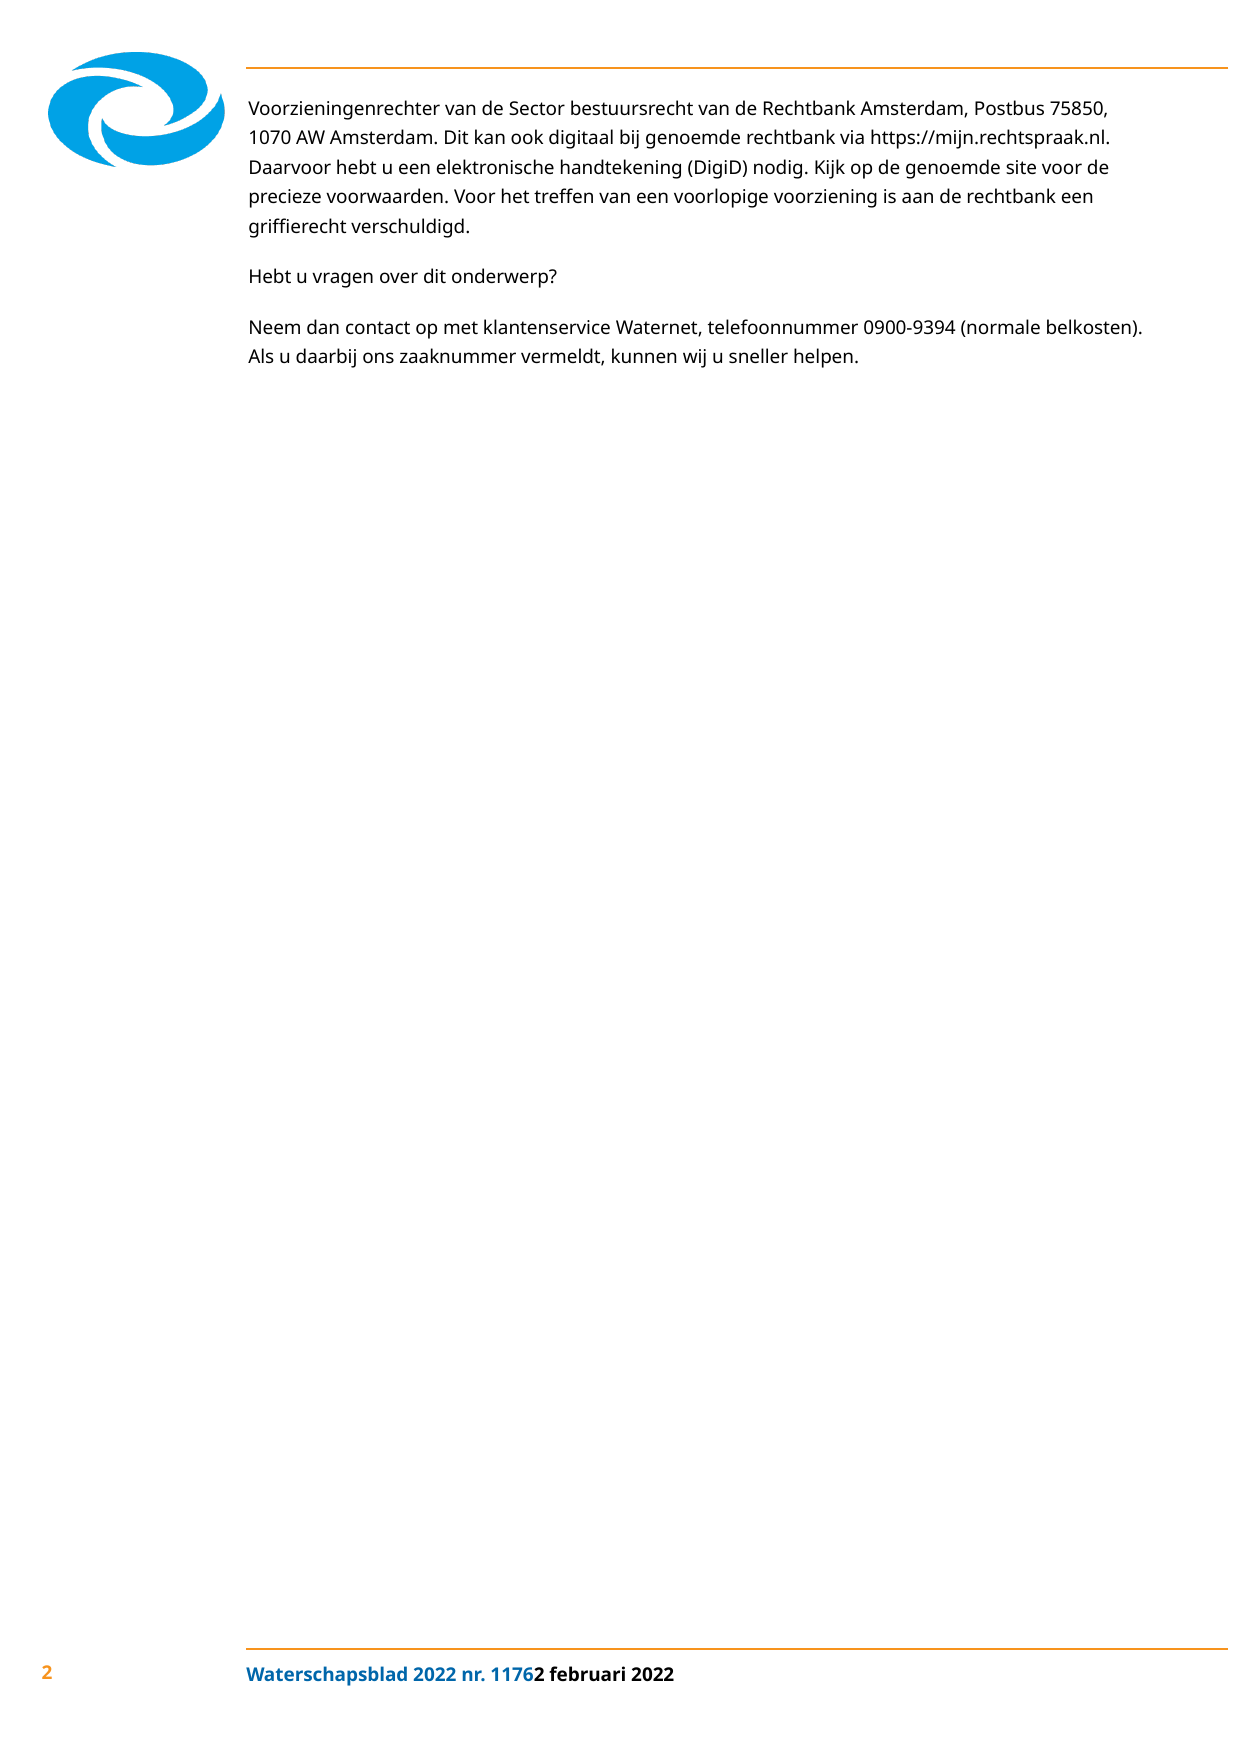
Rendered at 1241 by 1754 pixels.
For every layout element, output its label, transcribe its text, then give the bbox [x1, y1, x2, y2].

text Hebt u vragen over dit onderwerp? [248, 263, 1152, 289]
text Voorzieningenrechter van de Sector bestuursrecht van de Rechtbank Amsterdam, Postbus 75850, 1070 AW Amsterdam. Dit kan ook digitaal bij genoemde rechtbank via https://mijn.rechtspraak.nl. Daarvoor hebt u een elektronische handtekening (DigiD) nodig. Kijk op de genoemde site voor de precieze voorwaarden. Voor het treffen van een voorlopige voorziening is aan de rechtbank een griffierecht verschuldigd. [248, 95, 1152, 239]
text Neem dan contact op met klantenservice Waternet, telefoonnummer 0900-9394 (normale belkosten). Als u daarbij ons zaaknummer vermeldt, kunnen wij u sneller helpen. [248, 314, 1152, 369]
picture [41, 47, 231, 172]
